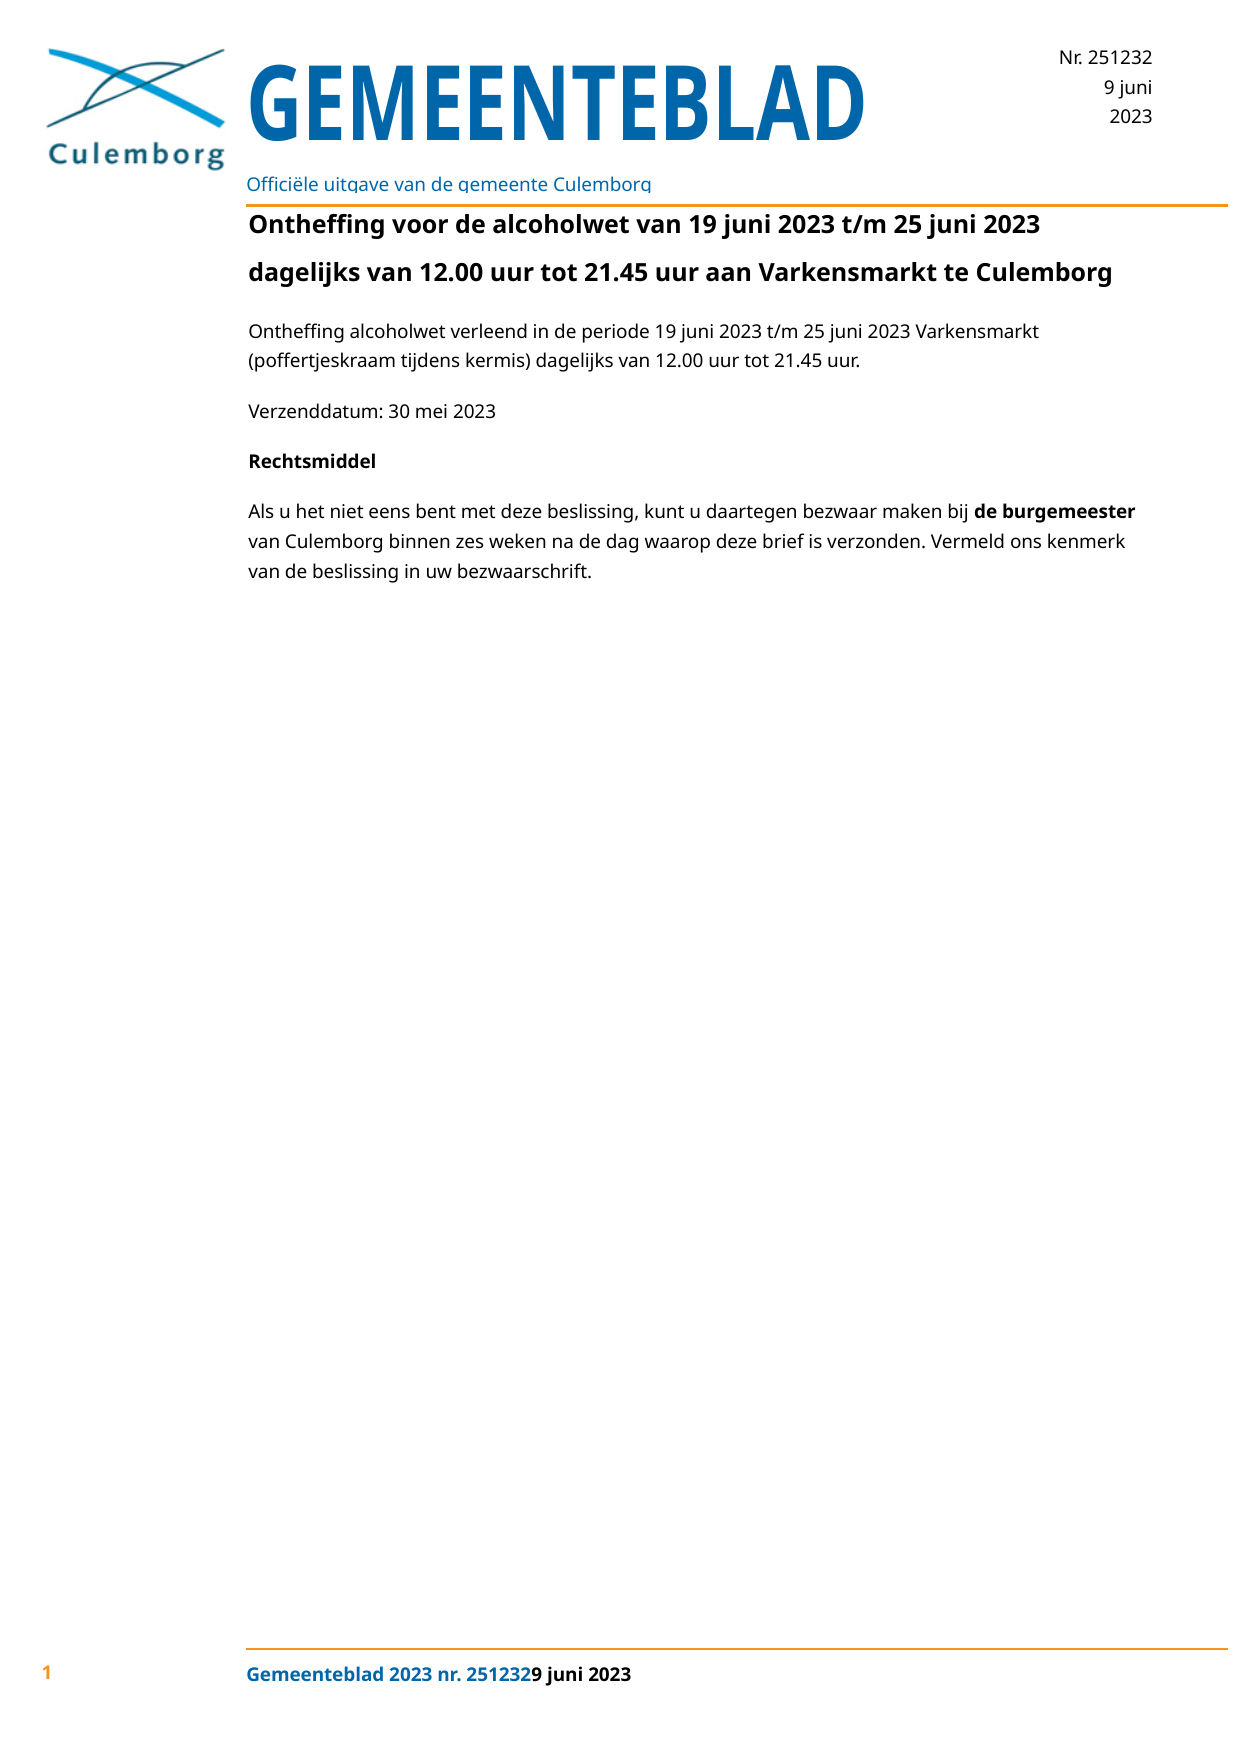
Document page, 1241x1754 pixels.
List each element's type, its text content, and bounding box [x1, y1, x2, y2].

text Ontheffing voor de alcoholwet van 19 juni 2023 t/m 25 juni 2023 dagelijks van 12.00 uur tot 21.45 uur aan Varkensmarkt te Culemborg [248, 207, 1152, 288]
text Als u het niet eens bent met deze beslissing, kunt u daartegen bezwaar maken bij de burgemeester van Culemborg binnen zes weken na de dag waarop deze brief is verzonden. Vermeld ons kenmerk van de beslissing in uw bezwaarschrift. [248, 499, 1152, 584]
text Rechtsmiddel [248, 448, 1152, 474]
text Verzenddatum: 30 mei 2023 [248, 398, 1152, 424]
text Ontheffing alcoholwet verleend in de periode 19 juni 2023 t/m 25 juni 2023 Varkensmarkt (poffertjeskraam tijdens kermis) dagelijks van 12.00 uur tot 21.45 uur. [248, 318, 1152, 373]
picture [41, 47, 231, 172]
